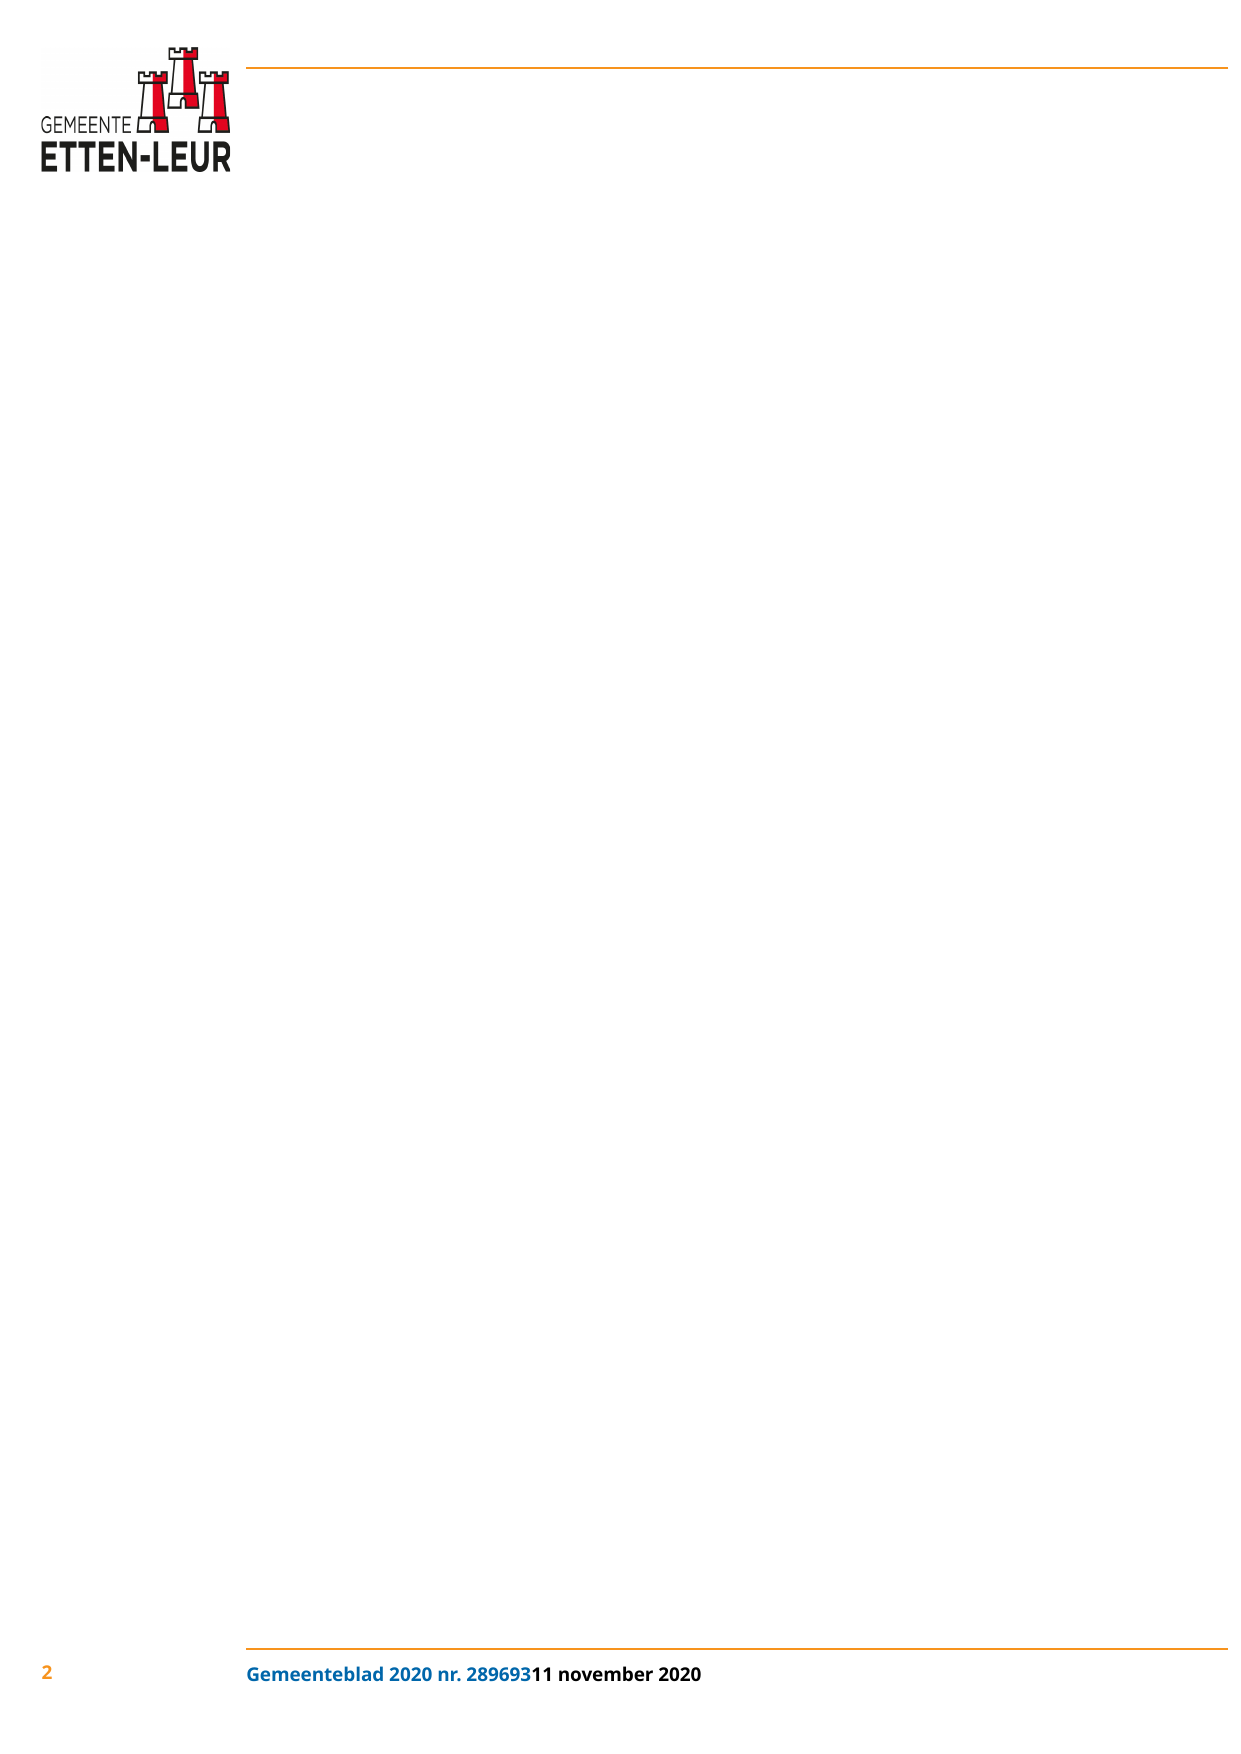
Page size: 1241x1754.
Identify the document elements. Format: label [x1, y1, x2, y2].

picture [41, 47, 231, 172]
